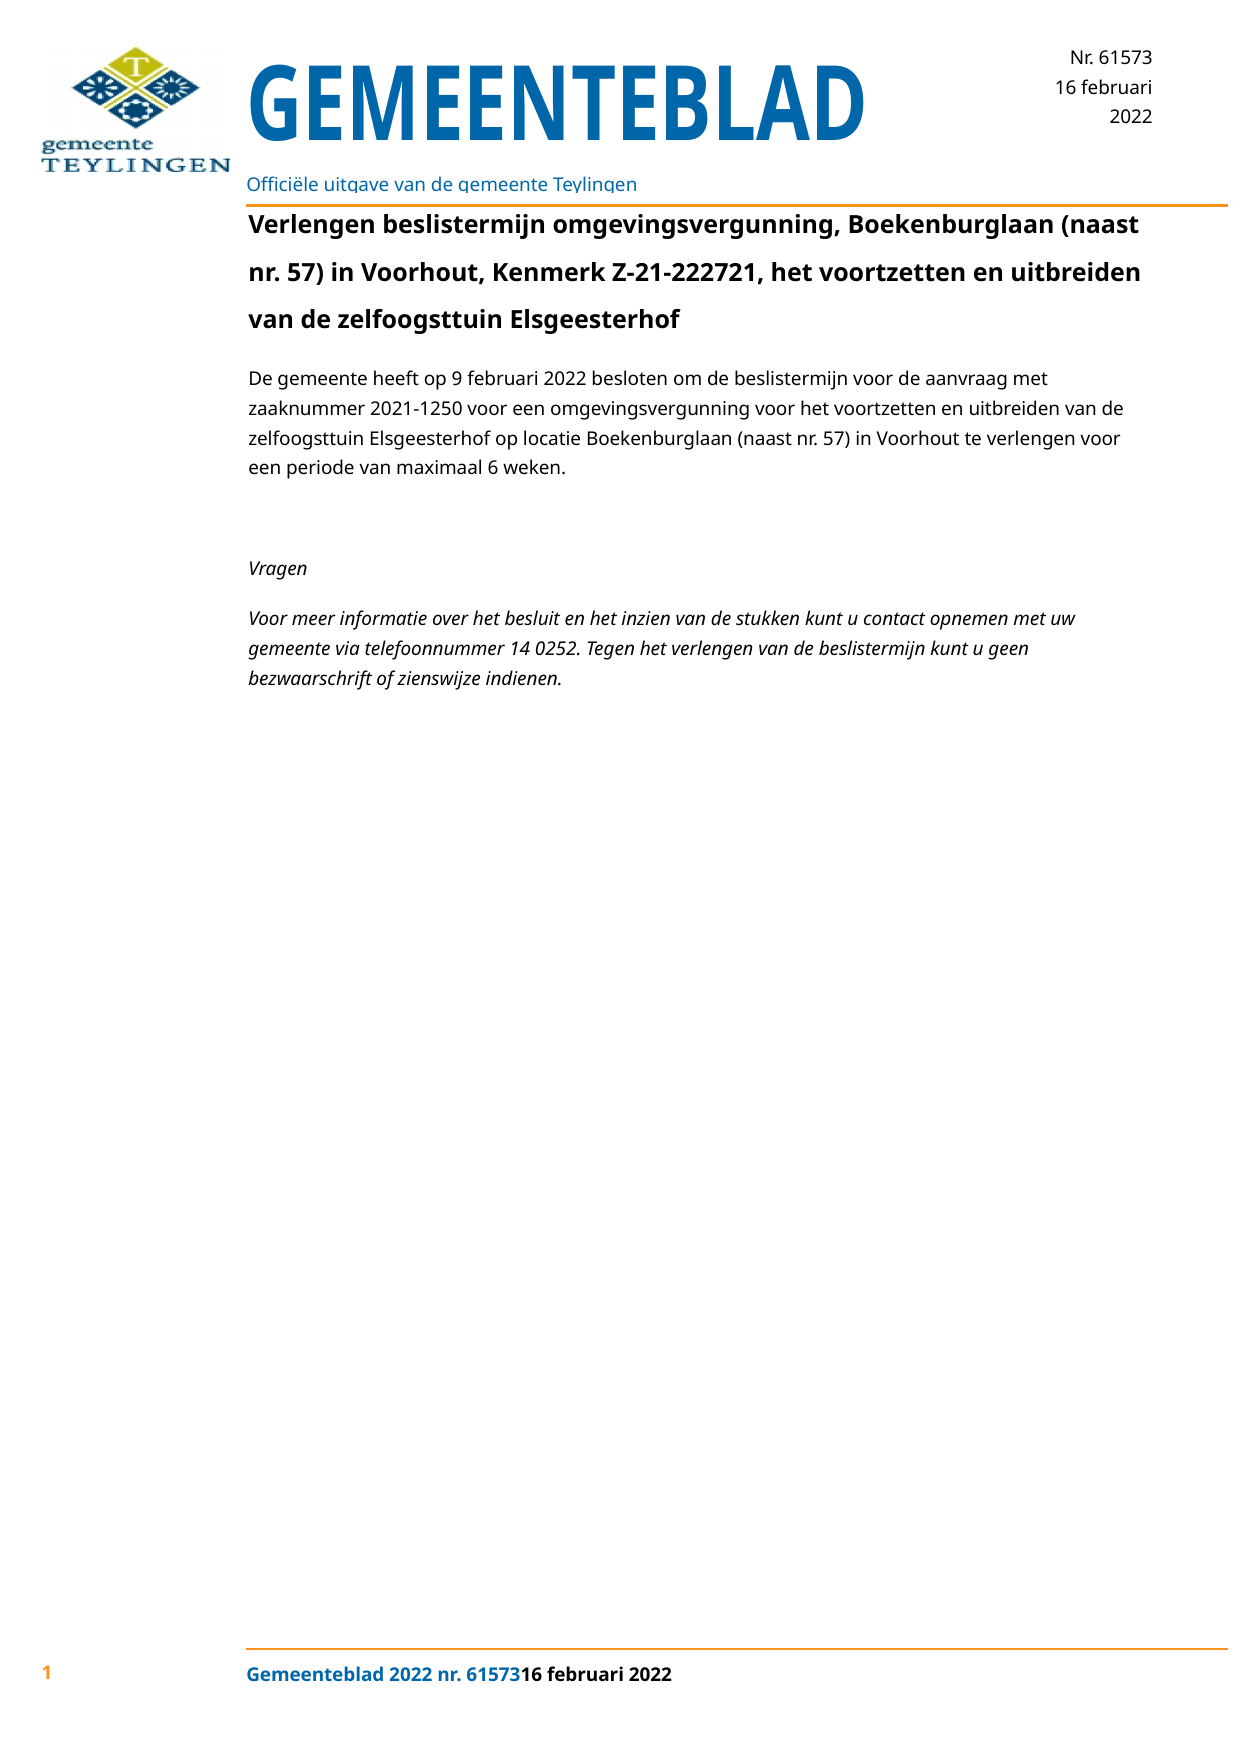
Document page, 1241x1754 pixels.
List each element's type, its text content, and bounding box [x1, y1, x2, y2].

text Verlengen beslistermijn omgevingsvergunning, Boekenburglaan (naast nr. 57) in Voorhout, Kenmerk Z-21-222721, het voortzetten en uitbreiden van de zelfoogsttuin Elsgeesterhof [248, 207, 1152, 336]
text Vragen [248, 555, 1152, 581]
text De gemeente heeft op 9 februari 2022 besloten om de beslistermijn voor de aanvraag met zaaknummer 2021-1250 voor een omgevingsvergunning voor het voortzetten en uitbreiden van de zelfoogsttuin Elsgeesterhof op locatie Boekenburglaan (naast nr. 57) in Voorhout te verlengen voor een periode van maximaal 6 weken. [248, 366, 1152, 480]
text Voor meer informatie over het besluit en het inzien van de stukken kunt u contact opnemen met uw gemeente via telefoonnummer 14 0252. Tegen het verlengen van de beslistermijn kunt u geen bezwaarschrift of zienswijze indienen. [248, 606, 1152, 690]
picture [41, 47, 231, 172]
